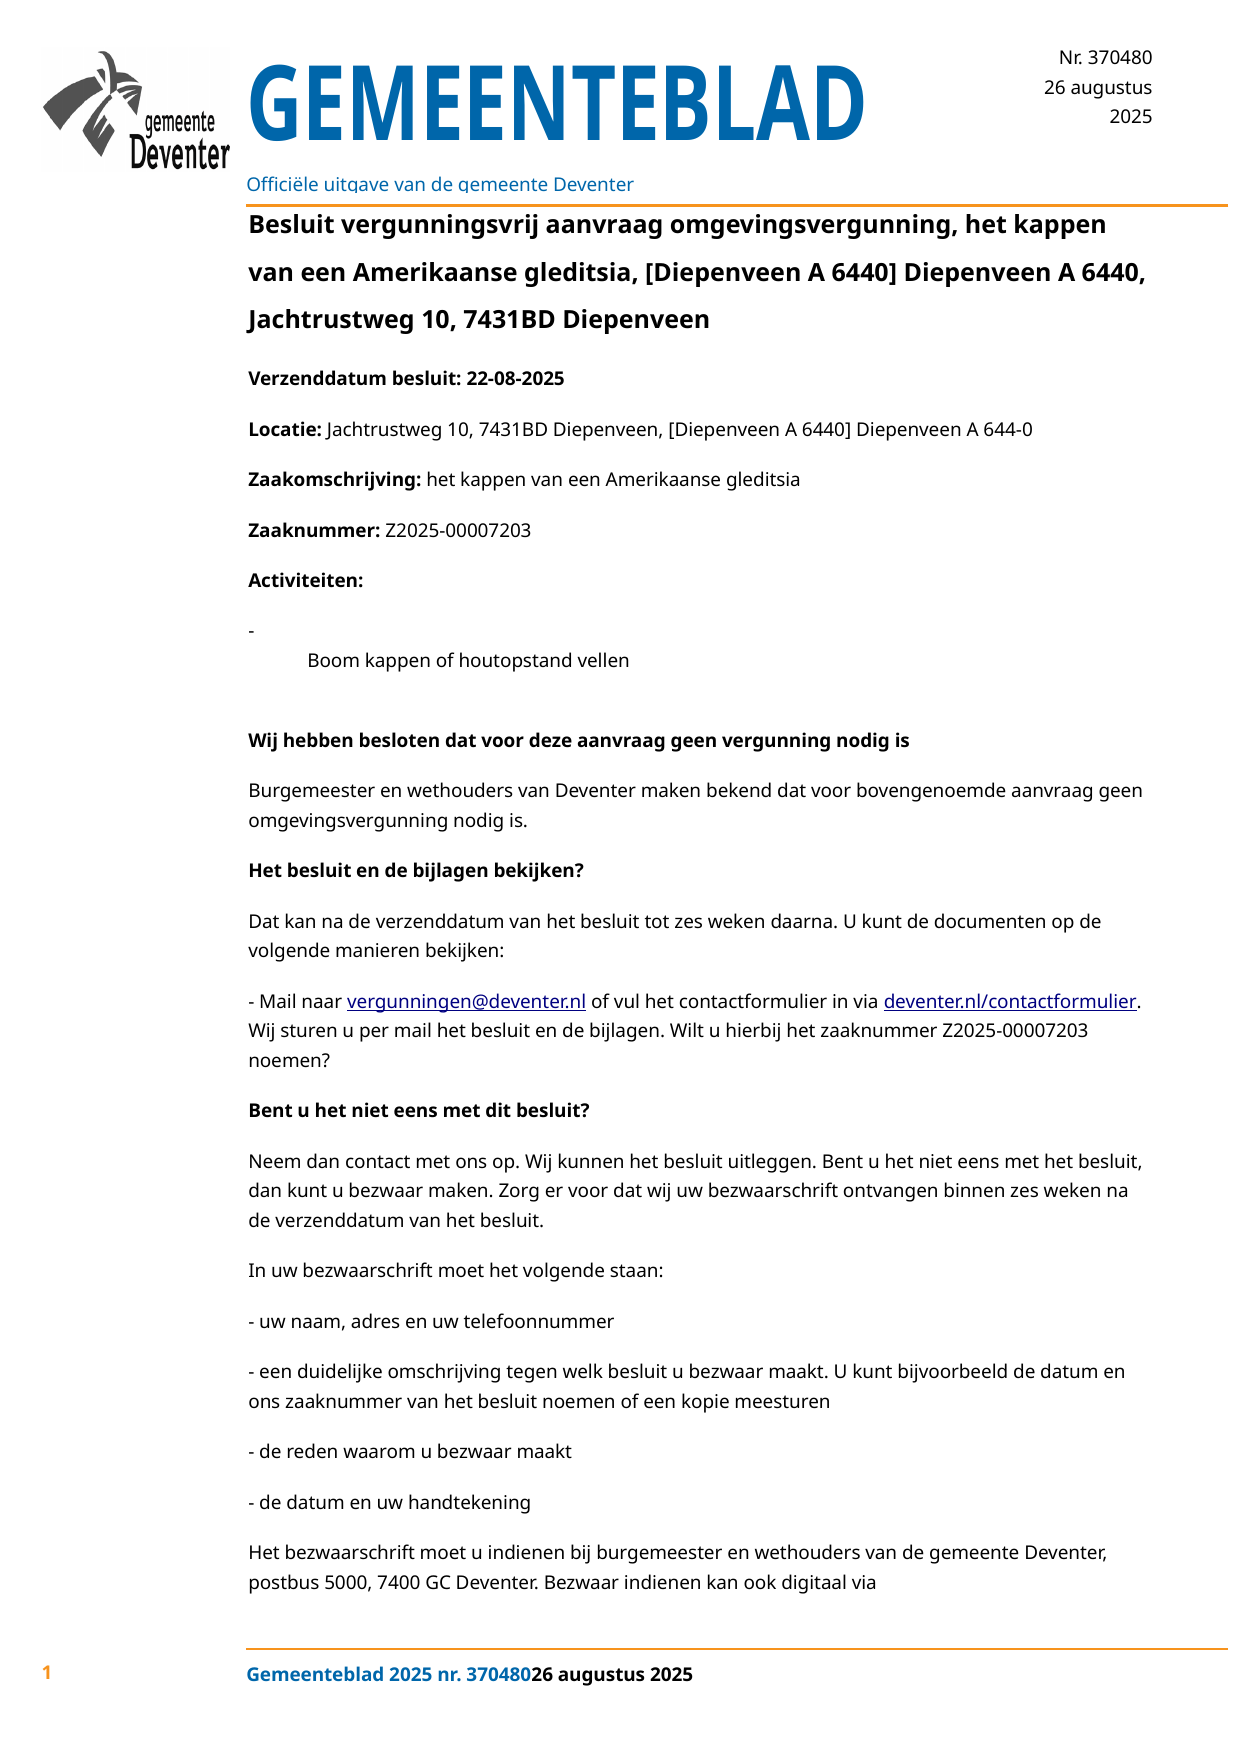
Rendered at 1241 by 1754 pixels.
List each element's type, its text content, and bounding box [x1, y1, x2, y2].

text - de datum en uw handtekening [248, 1489, 1152, 1514]
picture [41, 47, 231, 172]
text Activiteiten: [248, 567, 1152, 593]
text Locatie: Jachtrustweg 10, 7431BD Diepenveen, [Diepenveen A 6440] Diepenveen A 644-0 [248, 416, 1152, 442]
text - uw naam, adres en uw telefoonnummer [248, 1308, 1152, 1334]
text Het bezwaarschrift moet u indienen bij burgemeester en wethouders van de gemeente Deventer, postbus 5000, 7400 GC Deventer. Bezwaar indienen kan ook digitaal via [248, 1539, 1152, 1594]
text Verzenddatum besluit: 22-08-2025 [248, 366, 1152, 391]
text - de reden waarom u bezwaar maakt [248, 1438, 1152, 1464]
text Dat kan na de verzenddatum van het besluit tot zes weken daarna. U kunt de documenten op de volgende manieren bekijken: [248, 908, 1152, 963]
text Zaakomschrijving: het kappen van een Amerikaanse gleditsia [248, 466, 1152, 492]
text Bent u het niet eens met dit besluit? [248, 1098, 1152, 1123]
text Neem dan contact met ons op. Wij kunnen het besluit uitleggen. Bent u het niet eens met het besluit, dan kunt u bezwaar maken. Zorg er voor dat wij uw bezwaarschrift ontvangen binnen zes weken na de verzenddatum van het besluit. [248, 1148, 1152, 1233]
text - een duidelijke omschrijving tegen welk besluit u bezwaar maakt. U kunt bijvoorbeeld de datum en ons zaaknummer van het besluit noemen of een kopie meesturen [248, 1358, 1152, 1414]
list Boom kappen of houtopstand vellen [248, 647, 1152, 673]
text Het besluit en de bijlagen bekijken? [248, 858, 1152, 883]
text Zaaknummer: Z2025-00007203 [248, 517, 1152, 542]
text In uw bezwaarschrift moet het volgende staan: [248, 1258, 1152, 1283]
text Besluit vergunningsvrij aanvraag omgevingsvergunning, het kappen van een Amerikaanse gleditsia, [Diepenveen A 6440] Diepenveen A 6440, Jachtrustweg 10, 7431BD Diepenveen [248, 207, 1152, 336]
text Wij hebben besloten dat voor deze aanvraag geen vergunning nodig is [248, 727, 1152, 753]
text - Mail naar vergunningen@deventer.nl of vul het contactformulier in via deventer.nl/contactformulier. Wij sturen u per mail het besluit en de bijlagen. Wilt u hierbij het zaaknummer Z2025-00007203 noemen? [248, 988, 1152, 1073]
text Burgemeester en wethouders van Deventer maken bekend dat voor bovengenoemde aanvraag geen omgevingsvergunning nodig is. [248, 778, 1152, 833]
